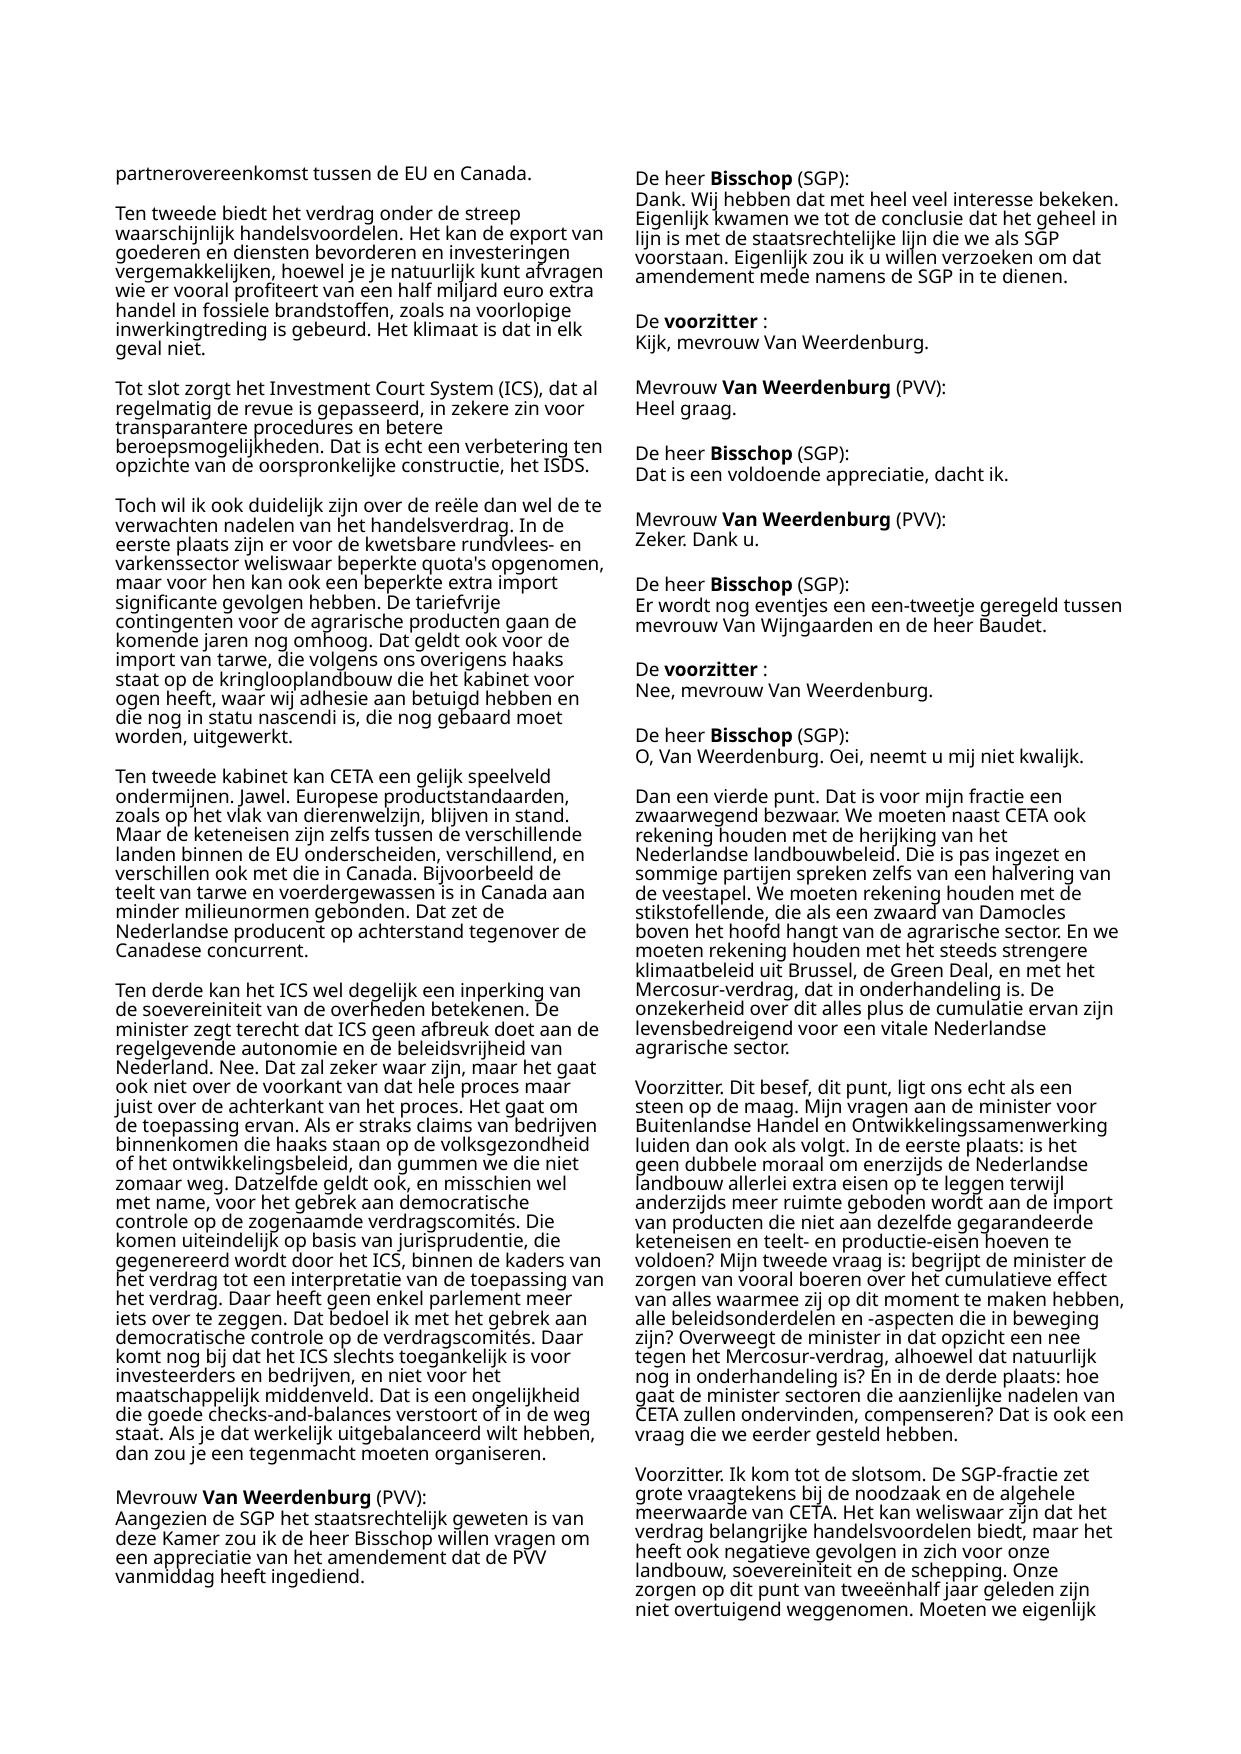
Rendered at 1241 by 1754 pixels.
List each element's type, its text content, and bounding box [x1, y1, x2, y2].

text Toch wil ik ook duidelijk zijn over de reële dan wel de te verwachten nadelen van het handelsverdrag. In de eerste plaats zijn er voor de kwetsbare rundvlees- en varkenssector weliswaar beperkte quota's opgenomen, maar voor hen kan ook een beperkte extra import significante gevolgen hebben. De tariefvrije contingenten voor de agrarische producten gaan de komende jaren nog omhoog. Dat geldt ook voor de import van tarwe, die volgens ons overigens haaks staat op de kringlooplandbouw die het kabinet voor ogen heeft, waar wij adhesie aan betuigd hebben en die nog in statu nascendi is, die nog gebaard moet worden, uitgewerkt. [115, 497, 605, 748]
text De heer Bisschop (SGP): [635, 722, 1125, 748]
text Heel graag. [635, 400, 1125, 419]
text Zeker. Dank u. [635, 531, 1125, 551]
text De heer Bisschop (SGP): [635, 165, 1125, 191]
text Er wordt nog eventjes een een-tweetje geregeld tussen mevrouw Van Wijngaarden en de heer Baudet. [635, 597, 1125, 636]
text Dat is een voldoende appreciatie, dacht ik. [635, 466, 1125, 485]
text De heer Bisschop (SGP): [635, 572, 1125, 597]
text Ten derde kan het ICS wel degelijk een inperking van de soevereiniteit van de overheden betekenen. De minister zegt terecht dat ICS geen afbreuk doet aan de regelgevende autonomie en de beleidsvrijheid van Nederland. Nee. Dat zal zeker waar zijn, maar het gaat ook niet over de voorkant van dat hele proces maar juist over de achterkant van het proces. Het gaat om de toepassing ervan. Als er straks claims van bedrijven binnenkomen die haaks staan op de volksgezondheid of het ontwikkelingsbeleid, dan gummen we die niet zomaar weg. Datzelfde geldt ook, en misschien wel met name, voor het gebrek aan democratische controle op de zogenaamde verdragscomités. Die komen uiteindelijk op basis van jurisprudentie, die gegenereerd wordt door het ICS, binnen de kaders van het verdrag tot een interpretatie van de toepassing van het verdrag. Daar heeft geen enkel parlement meer iets over te zeggen. Dat bedoel ik met het gebrek aan democratische controle op de verdragscomités. Daar komt nog bij dat het ICS slechts toegankelijk is voor investeerders en bedrijven, en niet voor het maatschappelijk middenveld. Dat is een ongelijkheid die goede checks-and-balances verstoort of in de weg staat. Als je dat werkelijk uitgebalanceerd wilt hebben, dan zou je een tegenmacht moeten organiseren. [115, 982, 605, 1464]
text Ten tweede kabinet kan CETA een gelijk speelveld ondermijnen. Jawel. Europese productstandaarden, zoals op het vlak van dierenwelzijn, blijven in stand. Maar de keteneisen zijn zelfs tussen de verschillende landen binnen de EU onderscheiden, verschillend, en verschillen ook met die in Canada. Bijvoorbeeld de teelt van tarwe en voerdergewassen is in Canada aan minder milieunormen gebonden. Dat zet de Nederlandse producent op achterstand tegenover de Canadese concurrent. [115, 768, 605, 961]
text Mevrouw Van Weerdenburg (PVV): [115, 1484, 605, 1510]
text De heer Bisschop (SGP): [635, 440, 1125, 466]
text De voorzitter : [635, 657, 1125, 682]
text Kijk, mevrouw Van Weerdenburg. [635, 334, 1125, 353]
text partnerovereenkomst tussen de EU en Canada. [115, 165, 605, 184]
text Mevrouw Van Weerdenburg (PVV): [635, 374, 1125, 400]
text Voorzitter. Ik kom tot de slotsom. De SGP-fractie zet grote vraagtekens bij de noodzaak en de algehele meerwaarde van CETA. Het kan weliswaar zijn dat het verdrag belangrijke handelsvoordelen biedt, maar het heeft ook negatieve gevolgen in zich voor onze landbouw, soevereiniteit en de schepping. Onze zorgen op dit punt van tweeënhalf jaar geleden zijn niet overtuigend weggenomen. Moeten we eigenlijk [635, 1466, 1125, 1620]
text O, Van Weerdenburg. Oei, neemt u mij niet kwalijk. [635, 748, 1125, 767]
text Nee, mevrouw Van Weerdenburg. [635, 682, 1125, 702]
text Dank. Wij hebben dat met heel veel interesse bekeken. Eigenlijk kwamen we tot de conclusie dat het geheel in lijn is met de staatsrechtelijke lijn die we als SGP voorstaan. Eigenlijk zou ik u willen verzoeken om dat amendement mede namens de SGP in te dienen. [635, 191, 1125, 287]
text Voorzitter. Dit besef, dit punt, ligt ons echt als een steen op de maag. Mijn vragen aan de minister voor Buitenlandse Handel en Ontwikkelingssamenwerking luiden dan ook als volgt. In de eerste plaats: is het geen dubbele moraal om enerzijds de Nederlandse landbouw allerlei extra eisen op te leggen terwijl anderzijds meer ruimte geboden wordt aan de import van producten die niet aan dezelfde gegarandeerde keteneisen en teelt- en productie-eisen hoeven te voldoen? Mijn tweede vraag is: begrijpt de minister de zorgen van vooral boeren over het cumulatieve effect van alles waarmee zij op dit moment te maken hebben, alle beleidsonderdelen en -aspecten die in beweging zijn? Overweegt de minister in dat opzicht een nee tegen het Mercosur-verdrag, alhoewel dat natuurlijk nog in onderhandeling is? En in de derde plaats: hoe gaat de minister sectoren die aanzienlijke nadelen van CETA zullen ondervinden, compenseren? Dat is ook een vraag die we eerder gesteld hebben. [635, 1079, 1125, 1445]
text Aangezien de SGP het staatsrechtelijk geweten is van deze Kamer zou ik de heer Bisschop willen vragen om een appreciatie van het amendement dat de PVV vanmiddag heeft ingediend. [115, 1510, 605, 1587]
text Mevrouw Van Weerdenburg (PVV): [635, 506, 1125, 531]
text Ten tweede biedt het verdrag onder de streep waarschijnlijk handelsvoordelen. Het kan de export van goederen en diensten bevorderen en investeringen vergemakkelijken, hoewel je je natuurlijk kunt afvragen wie er vooral profiteert van een half miljard euro extra handel in fossiele brandstoffen, zoals na voorlopige inwerkingtreding is gebeurd. Het klimaat is dat in elk geval niet. [115, 205, 605, 359]
text Tot slot zorgt het Investment Court System (ICS), dat al regelmatig de revue is gepasseerd, in zekere zin voor transparantere procedures en betere beroepsmogelijkheden. Dat is echt een verbetering ten opzichte van de oorspronkelijke constructie, het ISDS. [115, 380, 605, 477]
text De voorzitter : [635, 308, 1125, 334]
text Dan een vierde punt. Dat is voor mijn fractie een zwaarwegend bezwaar. We moeten naast CETA ook rekening houden met de herijking van het Nederlandse landbouwbeleid. Die is pas ingezet en sommige partijen spreken zelfs van een halvering van de veestapel. We moeten rekening houden met de stikstofellende, die als een zwaard van Damocles boven het hoofd hangt van de agrarische sector. En we moeten rekening houden met het steeds strengere klimaatbeleid uit Brussel, de Green Deal, en met het Mercosur-verdrag, dat in onderhandeling is. De onzekerheid over dit alles plus de cumulatie ervan zijn levensbedreigend voor een vitale Nederlandse agrarische sector. [635, 788, 1125, 1058]
